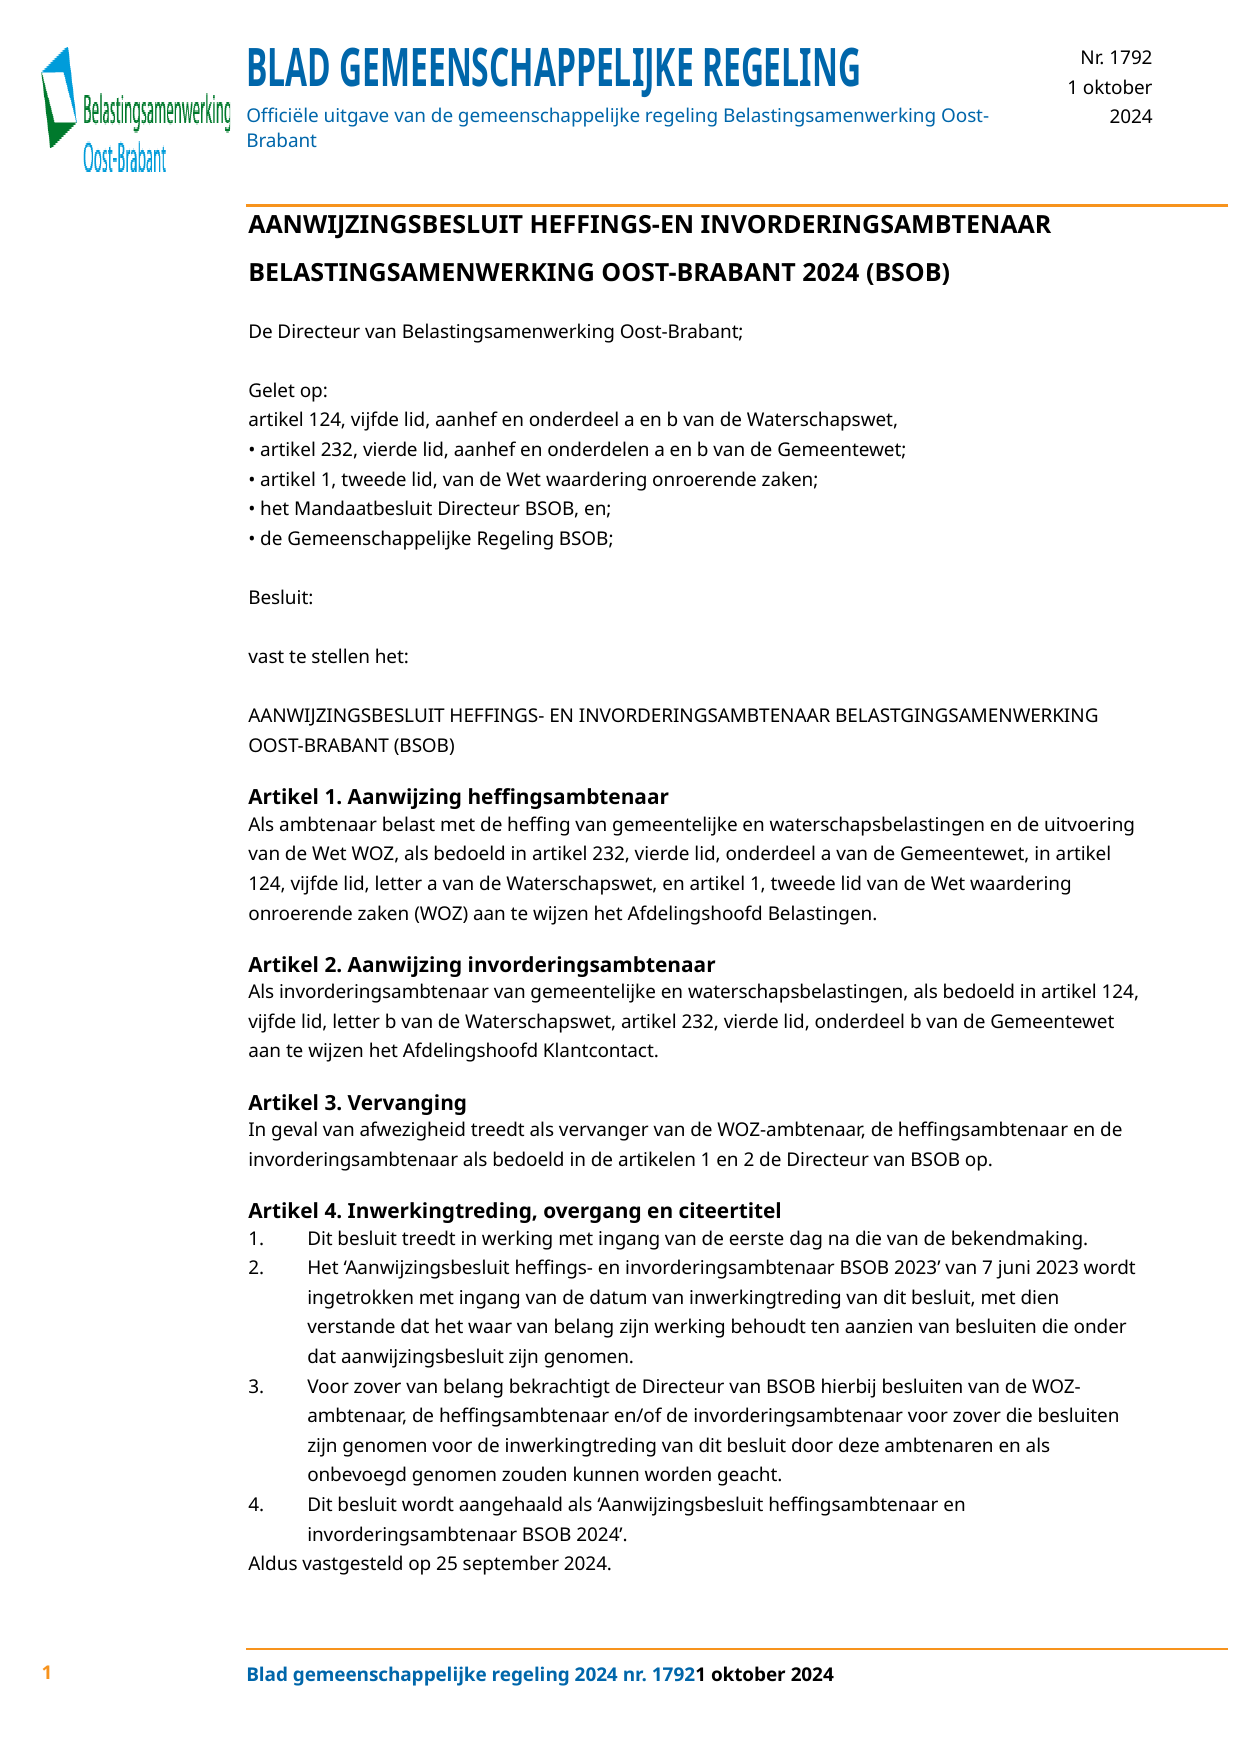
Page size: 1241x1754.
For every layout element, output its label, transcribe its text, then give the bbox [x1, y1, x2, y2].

picture [100, 161, 105, 172]
text AANWIJZINGSBESLUIT HEFFINGS-EN INVORDERINGSAMBTENAAR BELASTINGSAMENWERKING OOST-BRABANT 2024 (BSOB) [248, 207, 1152, 288]
text Gelet op: [248, 377, 1152, 403]
picture [41, 47, 231, 172]
picture [91, 163, 96, 172]
text Artikel 4. Inwerkingtreding, overgang en citeertitel [248, 1197, 1152, 1225]
text In geval van afwezigheid treedt als vervanger van de WOZ-ambtenaar, de heffingsambtenaar en de invorderingsambtenaar als bedoeld in de artikelen 1 en 2 de Directeur van BSOB op. [248, 1117, 1152, 1172]
text • artikel 232, vierde lid, aanhef en onderdelen a en b van de Gemeentewet; [248, 436, 1152, 462]
text artikel 124, vijfde lid, aanhef en onderdeel a en b van de Waterschapswet, [248, 407, 1152, 432]
list Dit besluit wordt aangehaald als ‘Aanwijzingsbesluit heffingsambtenaar en invorderingsambtenaar BSOB 2024’. [248, 1491, 1152, 1547]
text Aldus vastgesteld op 25 september 2024. [248, 1550, 1152, 1576]
list Het ‘Aanwijzingsbesluit heffings- en invorderingsambtenaar BSOB 2023’ van 7 juni 2023 wordt ingetrokken met ingang van de datum van inwerkingtreding van dit besluit, met dien verstande dat het waar van belang zijn werking behoudt ten aanzien van besluiten die onder dat aanwijzingsbesluit zijn genomen. [248, 1254, 1152, 1369]
text Besluit: [248, 584, 1152, 610]
text • het Mandaatbesluit Directeur BSOB, en; [248, 495, 1152, 521]
text Als invorderingsambtenaar van gemeentelijke en waterschapsbelastingen, als bedoeld in artikel 124, vijfde lid, letter b van de Waterschapswet, artikel 232, vierde lid, onderdeel b van de Gemeentewet aan te wijzen het Afdelingshoofd Klantcontact. [248, 978, 1152, 1063]
text AANWIJZINGSBESLUIT HEFFINGS- EN INVORDERINGSAMBTENAAR BELASTGINGSAMENWERKING OOST-BRABANT (BSOB) [248, 702, 1152, 758]
text Artikel 3. Vervanging [248, 1088, 1152, 1117]
list Voor zover van belang bekrachtigt de Directeur van BSOB hierbij besluiten van de WOZ-ambtenaar, de heffingsambtenaar en/of de invorderingsambtenaar voor zover die besluiten zijn genomen voor de inwerkingtreding van dit besluit door deze ambtenaren en als onbevoegd genomen zouden kunnen worden geacht. [248, 1373, 1152, 1487]
list Dit besluit treedt in werking met ingang van de eerste dag na die van de bekendmaking. [248, 1225, 1152, 1251]
text Als ambtenaar belast met de heffing van gemeentelijke en waterschapsbelastingen en de uitvoering van de Wet WOZ, als bedoeld in artikel 232, vierde lid, onderdeel a van de Gemeentewet, in artikel 124, vijfde lid, letter a van de Waterschapswet, en artikel 1, tweede lid van de Wet waardering onroerende zaken (WOZ) aan te wijzen het Afdelingshoofd Belastingen. [248, 811, 1152, 925]
picture [129, 155, 134, 172]
text Artikel 2. Aanwijzing invorderingsambtenaar [248, 950, 1152, 978]
picture [86, 146, 91, 169]
text Artikel 1. Aanwijzing heffingsambtenaar [248, 782, 1152, 811]
text De Directeur van Belastingsamenwerking Oost-Brabant; [248, 318, 1152, 344]
text vast te stellen het: [248, 643, 1152, 669]
text • de Gemeenschappelijke Regeling BSOB; [248, 525, 1152, 551]
text • artikel 1, tweede lid, van de Wet waardering onroerende zaken; [248, 466, 1152, 492]
